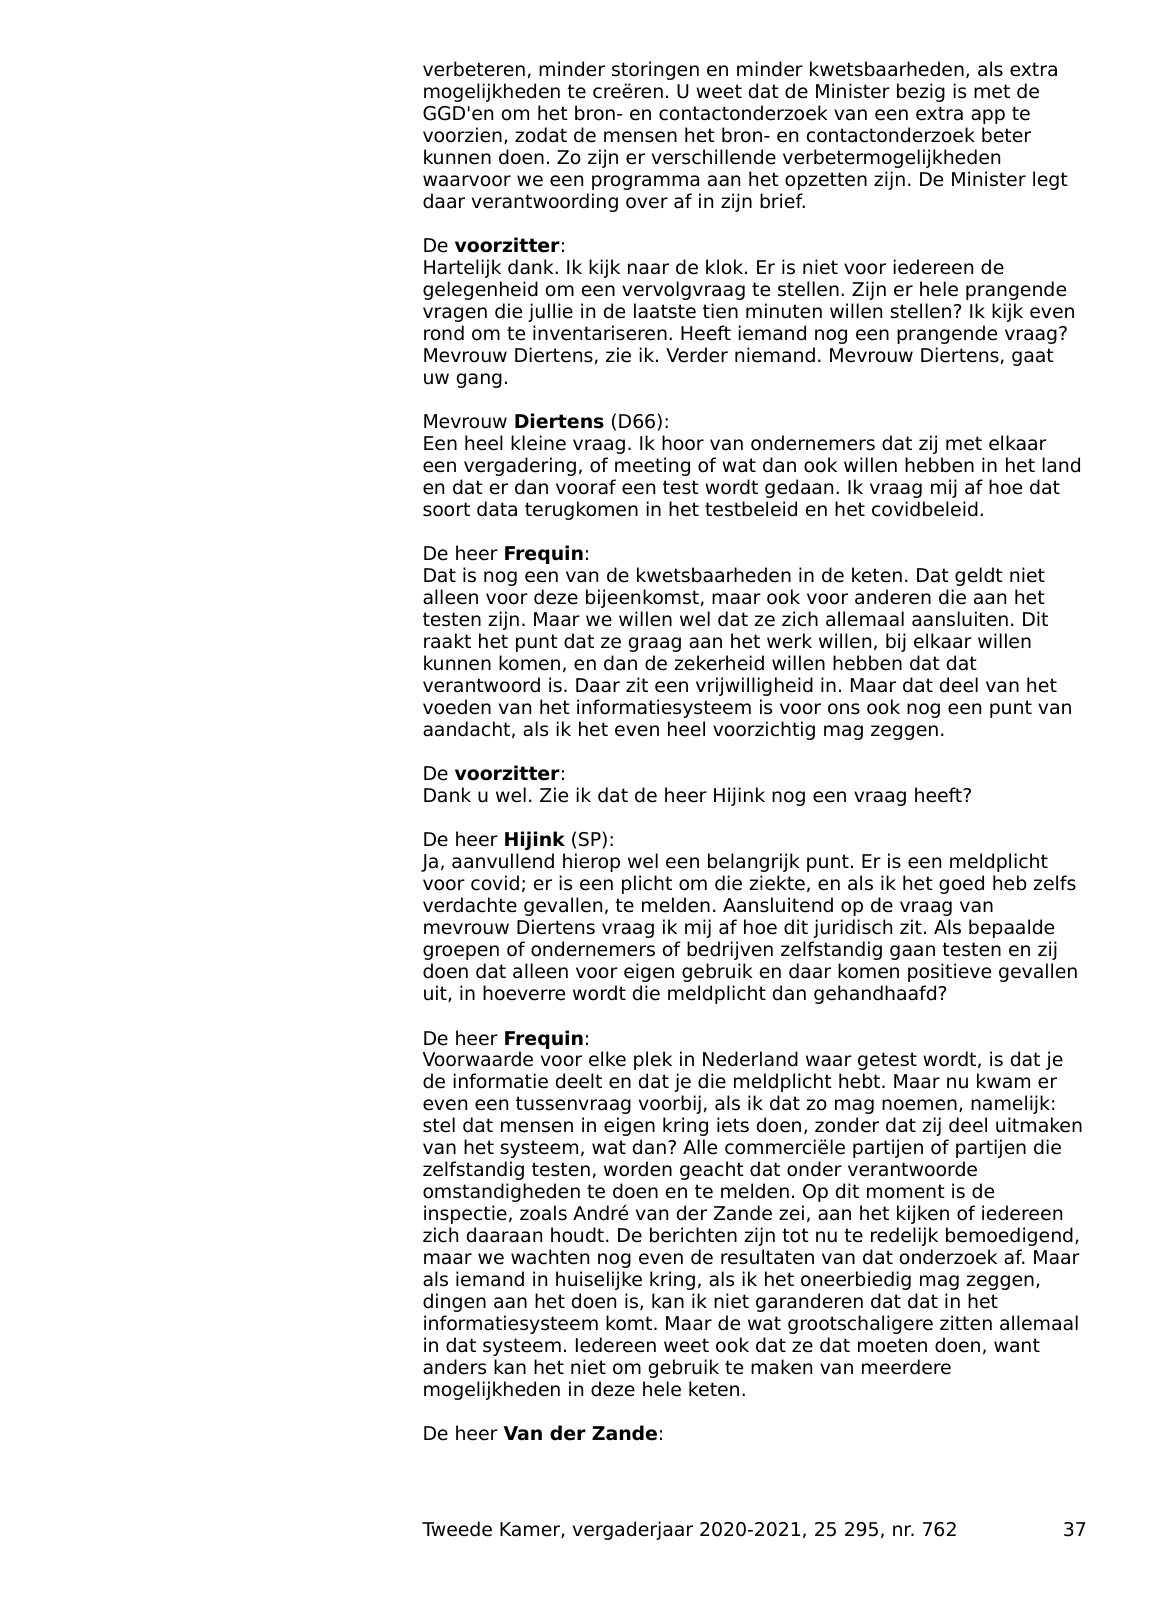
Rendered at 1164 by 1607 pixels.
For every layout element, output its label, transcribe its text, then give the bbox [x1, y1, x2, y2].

text Ja, aanvullend hierop wel een belangrijk punt. Er is een meldplicht voor covid; er is een plicht om die ziekte, en als ik het goed heb zelfs verdachte gevallen, te melden. Aansluitend op de vraag van mevrouw Diertens vraag ik mij af hoe dit juridisch zit. Als bepaalde groepen of ondernemers of bedrijven zelfstandig gaan testen en zij doen dat alleen voor eigen gebruik en daar komen positieve gevallen uit, in hoeverre wordt die meldplicht dan gehandhaafd? [422, 851, 1087, 1005]
text Voorwaarde voor elke plek in Nederland waar getest wordt, is dat je de informatie deelt en dat je die meldplicht hebt. Maar nu kwam er even een tussenvraag voorbij, als ik dat zo mag noemen, namelijk: stel dat mensen in eigen kring iets doen, zonder dat zij deel uitmaken van het systeem, wat dan? Alle commerciële partijen of partijen die zelfstandig testen, worden geacht dat onder verantwoorde omstandigheden te doen en te melden. Op dit moment is de inspectie, zoals André van der Zande zei, aan het kijken of iedereen zich daaraan houdt. De berichten zijn tot nu te redelijk bemoedigend, maar we wachten nog even de resultaten van dat onderzoek af. Maar als iemand in huiselijke kring, als ik het oneerbiedig mag zeggen, dingen aan het doen is, kan ik niet garanderen dat dat in het informatiesysteem komt. Maar de wat grootschaligere zitten allemaal in dat systeem. Iedereen weet ook dat ze dat moeten doen, want anders kan het niet om gebruik te maken van meerdere mogelijkheden in deze hele keten. [422, 1049, 1087, 1401]
text De heer Van der Zande: [422, 1423, 1087, 1445]
text verbeteren, minder storingen en minder kwetsbaarheden, als extra mogelijkheden te creëren. U weet dat de Minister bezig is met de GGD'en om het bron- en contactonderzoek van een extra app te voorzien, zodat de mensen het bron- en contactonderzoek beter kunnen doen. Zo zijn er verschillende verbetermogelijkheden waarvoor we een programma aan het opzetten zijn. De Minister legt daar verantwoording over af in zijn brief. [422, 59, 1087, 213]
text De heer Frequin: [422, 1027, 1087, 1049]
text Mevrouw Diertens (D66): [422, 411, 1087, 433]
text Dat is nog een van de kwetsbaarheden in de keten. Dat geldt niet alleen voor deze bijeenkomst, maar ook voor anderen die aan het testen zijn. Maar we willen wel dat ze zich allemaal aansluiten. Dit raakt het punt dat ze graag aan het werk willen, bij elkaar willen kunnen komen, en dan de zekerheid willen hebben dat dat verantwoord is. Daar zit een vrijwilligheid in. Maar dat deel van het voeden van het informatiesysteem is voor ons ook nog een punt van aandacht, als ik het even heel voorzichtig mag zeggen. [422, 565, 1087, 741]
text Dank u wel. Zie ik dat de heer Hijink nog een vraag heeft? [422, 785, 1087, 807]
text De voorzitter: [422, 235, 1087, 257]
text Hartelijk dank. Ik kijk naar de klok. Er is niet voor iedereen de gelegenheid om een vervolgvraag te stellen. Zijn er hele prangende vragen die jullie in de laatste tien minuten willen stellen? Ik kijk even rond om te inventariseren. Heeft iemand nog een prangende vraag? Mevrouw Diertens, zie ik. Verder niemand. Mevrouw Diertens, gaat uw gang. [422, 257, 1087, 389]
text De heer Frequin: [422, 543, 1087, 565]
text De voorzitter: [422, 763, 1087, 785]
text Een heel kleine vraag. Ik hoor van ondernemers dat zij met elkaar een vergadering, of meeting of wat dan ook willen hebben in het land en dat er dan vooraf een test wordt gedaan. Ik vraag mij af hoe dat soort data terugkomen in het testbeleid en het covidbeleid. [422, 433, 1087, 521]
text De heer Hijink (SP): [422, 829, 1087, 851]
